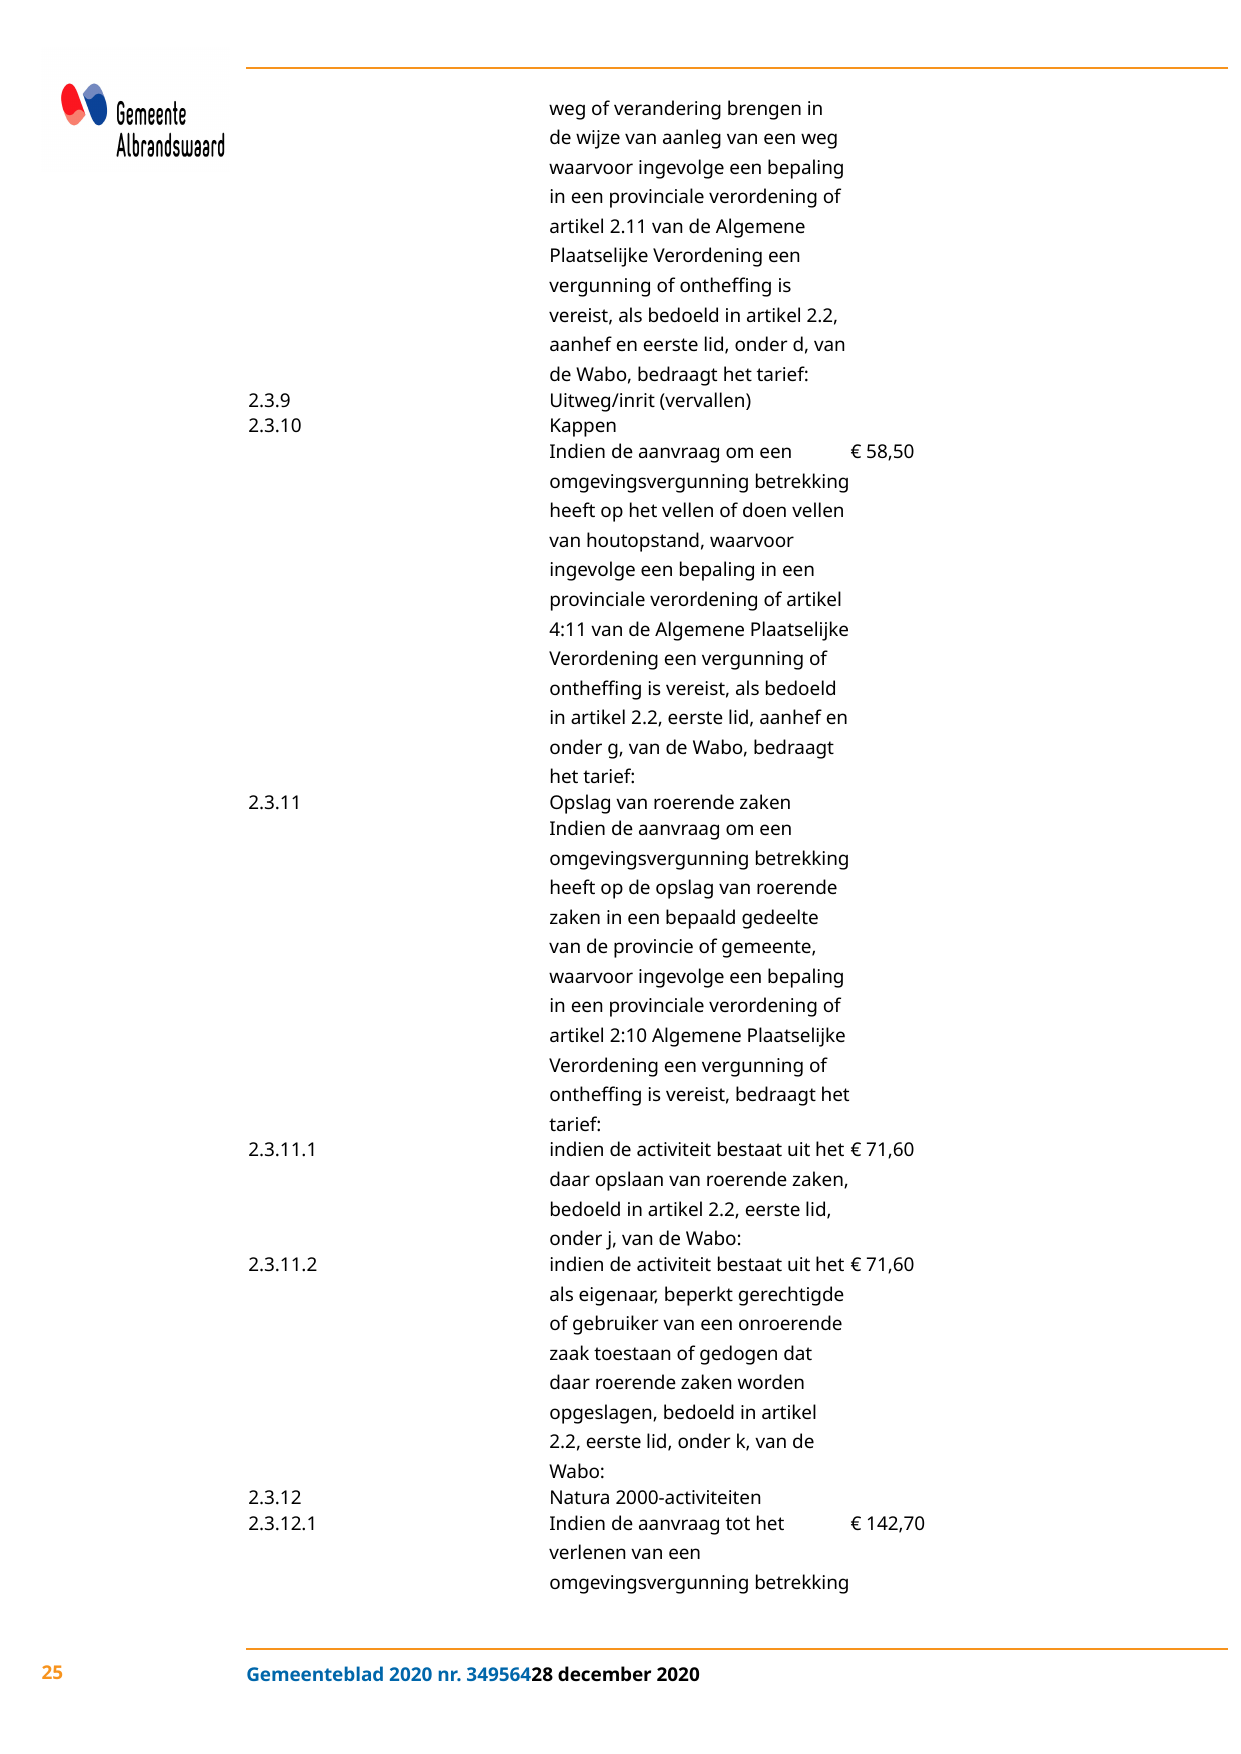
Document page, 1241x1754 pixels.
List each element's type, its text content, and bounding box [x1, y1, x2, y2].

table_cell € 142,70 [850, 1510, 1152, 1594]
table_cell € 71,60 [850, 1137, 1152, 1251]
table_cell 2.3.10 [248, 413, 549, 438]
table_cell [248, 95, 549, 387]
table_cell [850, 95, 1152, 387]
picture [41, 47, 231, 172]
table_cell indien de activiteit bestaat uit het als eigenaar, beperkt gerechtigde of gebruiker van een onroerende zaak toestaan of gedogen dat daar roerende zaken worden opgeslagen, bedoeld in artikel 2.2, eerste lid, onder k, van de Wabo: [549, 1251, 850, 1484]
table_cell [248, 815, 549, 1137]
table_cell € 58,50 [850, 438, 1152, 789]
table_cell 2.3.12 [248, 1484, 549, 1510]
table_cell Opslag van roerende zaken [549, 789, 850, 815]
table_cell [850, 789, 1152, 815]
table_cell 2.3.9 [248, 387, 549, 412]
table_cell € 71,60 [850, 1251, 1152, 1484]
table_cell [248, 438, 549, 789]
table_cell weg of verandering brengen in de wijze van aanleg van een weg waarvoor ingevolge een bepaling in een provinciale verordening of artikel 2.11 van de Algemene Plaatselijke Verordening een vergunning of ontheffing is vereist, als bedoeld in artikel 2.2, aanhef en eerste lid, onder d, van de Wabo, bedraagt het tarief: [549, 95, 850, 387]
table_cell 2.3.11.2 [248, 1251, 549, 1484]
table_cell Indien de aanvraag tot het verlenen van een omgevingsvergunning betrekking [549, 1510, 850, 1594]
table_cell 2.3.11.1 [248, 1137, 549, 1251]
table_cell Uitweg/inrit (vervallen) [549, 387, 850, 412]
table_cell [850, 413, 1152, 438]
table_cell [850, 815, 1152, 1137]
table_cell Natura 2000-activiteiten [549, 1484, 850, 1510]
table_cell Indien de aanvraag om een omgevingsvergunning betrekking heeft op het vellen of doen vellen van houtopstand, waarvoor ingevolge een bepaling in een provinciale verordening of artikel 4:11 van de Algemene Plaatselijke Verordening een vergunning of ontheffing is vereist, als bedoeld in artikel 2.2, eerste lid, aanhef en onder g, van de Wabo, bedraagt het tarief: [549, 438, 850, 789]
table_cell [850, 387, 1152, 412]
table_cell Indien de aanvraag om een omgevingsvergunning betrekking heeft op de opslag van roerende zaken in een bepaald gedeelte van de provincie of gemeente, waarvoor ingevolge een bepaling in een provinciale verordening of artikel 2:10 Algemene Plaatselijke Verordening een vergunning of ontheffing is vereist, bedraagt het tarief: [549, 815, 850, 1137]
table_cell indien de activiteit bestaat uit het daar opslaan van roerende zaken, bedoeld in artikel 2.2, eerste lid, onder j, van de Wabo: [549, 1137, 850, 1251]
table_cell Kappen [549, 413, 850, 438]
table_cell [850, 1484, 1152, 1510]
table_cell 2.3.12.1 [248, 1510, 549, 1594]
table_cell 2.3.11 [248, 789, 549, 815]
